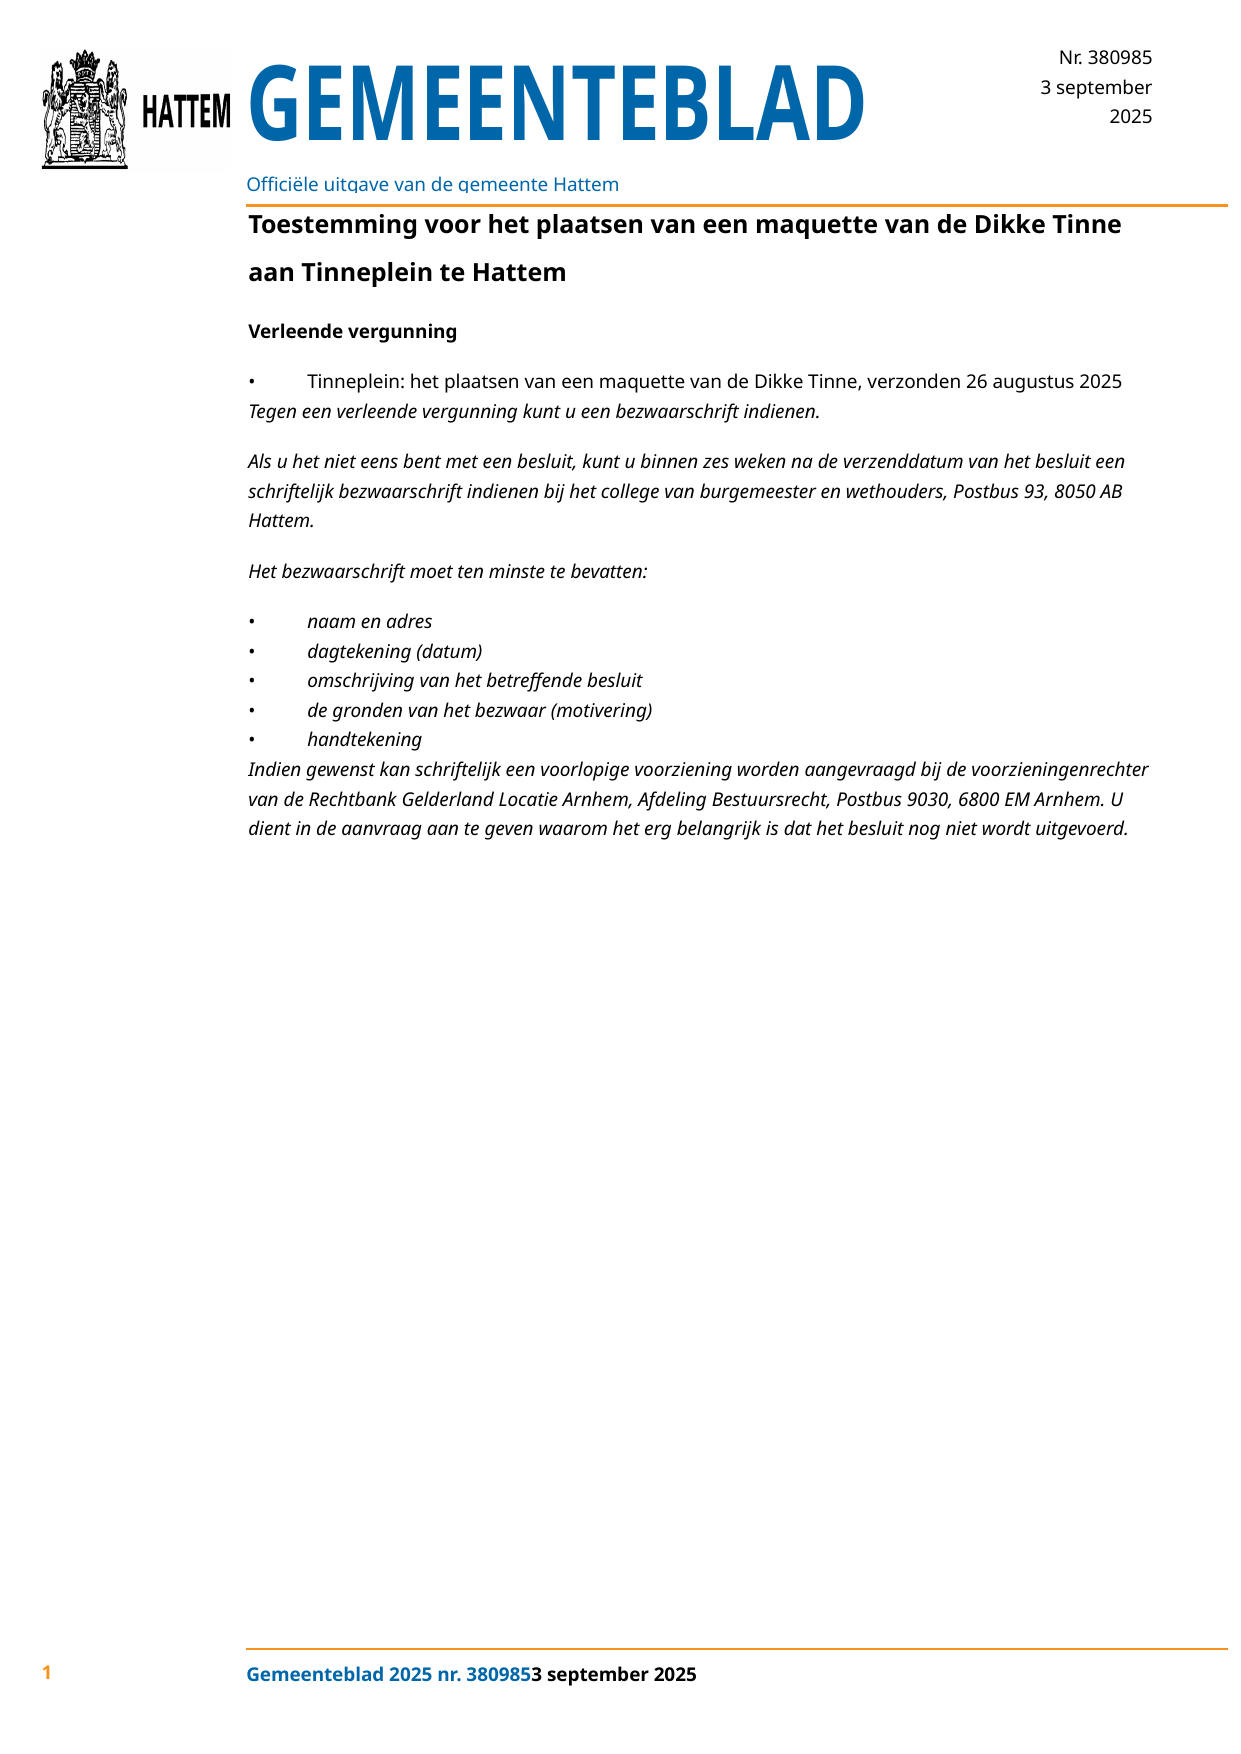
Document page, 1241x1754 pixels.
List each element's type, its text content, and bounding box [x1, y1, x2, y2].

list Tinneplein: het plaatsen van een maquette van de Dikke Tinne, verzonden 26 augustus 2025 [248, 368, 1152, 394]
text Verleende vergunning [248, 318, 1152, 344]
list dagtekening (datum) [248, 638, 1152, 664]
text Toestemming voor het plaatsen van een maquette van de Dikke Tinne aan Tinneplein te Hattem [248, 207, 1152, 288]
list de gronden van het bezwaar (motivering) [248, 697, 1152, 723]
text Tegen een verleende vergunning kunt u een bezwaarschrift indienen. [248, 398, 1152, 424]
text Als u het niet eens bent met een besluit, kunt u binnen zes weken na de verzenddatum van het besluit een schriftelijk bezwaarschrift indienen bij het college van burgemeester en wethouders, Postbus 93, 8050 AB Hattem. [248, 448, 1152, 533]
list naam en adres [248, 608, 1152, 634]
picture [41, 47, 231, 172]
list handtekening [248, 727, 1152, 752]
list omschrijving van het betreffende besluit [248, 667, 1152, 693]
text Het bezwaarschrift moet ten minste te bevatten: [248, 558, 1152, 584]
text Indien gewenst kan schriftelijk een voorlopige voorziening worden aangevraagd bij de voorzieningenrechter van de Rechtbank Gelderland Locatie Arnhem, Afdeling Bestuursrecht, Postbus 9030, 6800 EM Arnhem. U dient in de aanvraag aan te geven waarom het erg belangrijk is dat het besluit nog niet wordt uitgevoerd. [248, 756, 1152, 841]
